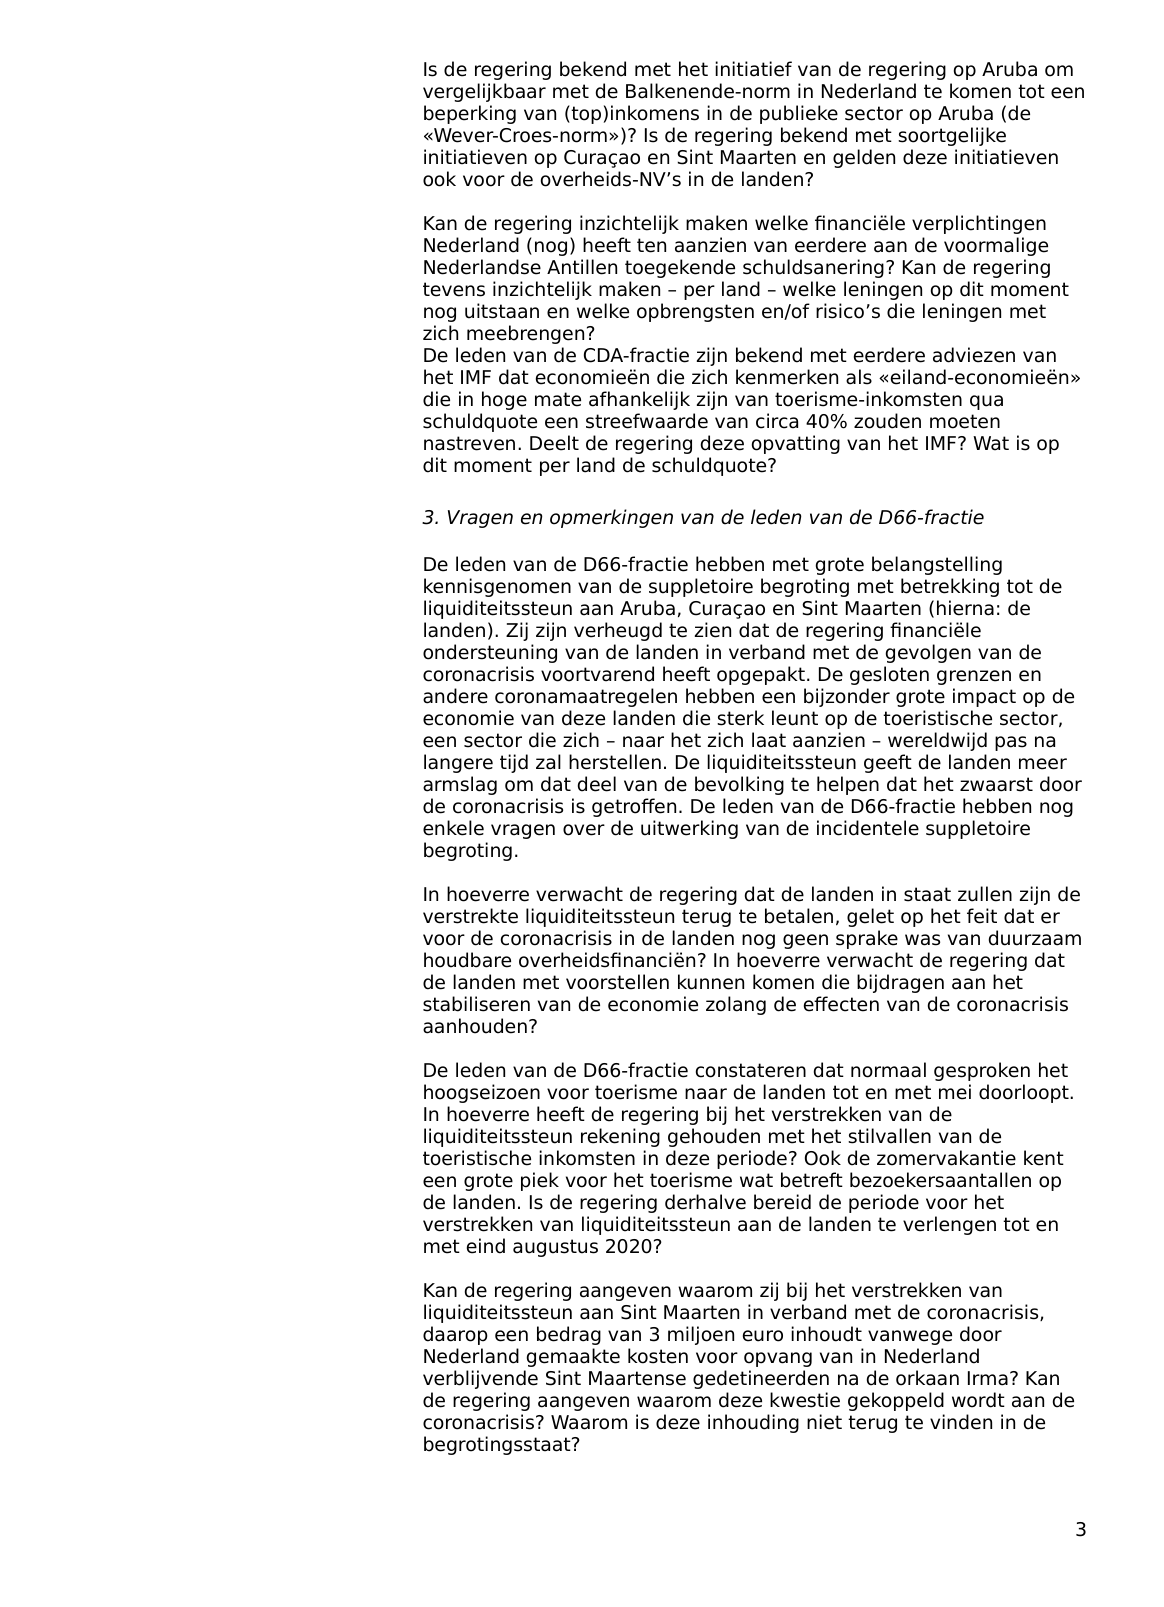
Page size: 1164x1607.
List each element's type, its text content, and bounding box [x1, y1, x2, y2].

text Is de regering bekend met het initiatief van de regering op Aruba om vergelijkbaar met de Balkenende-norm in Nederland te komen tot een beperking van (top)inkomens in de publieke sector op Aruba (de «Wever-Croes-norm»)? Is de regering bekend met soortgelijke initiatieven op Curaçao en Sint Maarten en gelden deze initiatieven ook voor de overheids-NV’s in de landen? [422, 59, 1087, 191]
subtitle 3. Vragen en opmerkingen van de leden van de D66-fractie [422, 507, 1087, 529]
text Kan de regering inzichtelijk maken welke financiële verplichtingen Nederland (nog) heeft ten aanzien van eerdere aan de voormalige Nederlandse Antillen toegekende schuldsanering? Kan de regering tevens inzichtelijk maken – per land – welke leningen op dit moment nog uitstaan en welke opbrengsten en/of risico’s die leningen met zich meebrengen? [422, 213, 1087, 345]
text De leden van de CDA-fractie zijn bekend met eerdere adviezen van het IMF dat economieën die zich kenmerken als «eiland-economieën» die in hoge mate afhankelijk zijn van toerisme-inkomsten qua schuldquote een streefwaarde van circa 40% zouden moeten nastreven. Deelt de regering deze opvatting van het IMF? Wat is op dit moment per land de schuldquote? [422, 345, 1087, 477]
text Kan de regering aangeven waarom zij bij het verstrekken van liquiditeitssteun aan Sint Maarten in verband met de coronacrisis, daarop een bedrag van 3 miljoen euro inhoudt vanwege door Nederland gemaakte kosten voor opvang van in Nederland verblijvende Sint Maartense gedetineerden na de orkaan Irma? Kan de regering aangeven waarom deze kwestie gekoppeld wordt aan de coronacrisis? Waarom is deze inhouding niet terug te vinden in de begrotingsstaat? [422, 1280, 1087, 1456]
text In hoeverre verwacht de regering dat de landen in staat zullen zijn de verstrekte liquiditeitssteun terug te betalen, gelet op het feit dat er voor de coronacrisis in de landen nog geen sprake was van duurzaam houdbare overheidsfinanciën? In hoeverre verwacht de regering dat de landen met voorstellen kunnen komen die bijdragen aan het stabiliseren van de economie zolang de effecten van de coronacrisis aanhouden? [422, 884, 1087, 1038]
text De leden van de D66-fractie hebben met grote belangstelling kennisgenomen van de suppletoire begroting met betrekking tot de liquiditeitssteun aan Aruba, Curaçao en Sint Maarten (hierna: de landen). Zij zijn verheugd te zien dat de regering financiële ondersteuning van de landen in verband met de gevolgen van de coronacrisis voortvarend heeft opgepakt. De gesloten grenzen en andere coronamaatregelen hebben een bijzonder grote impact op de economie van deze landen die sterk leunt op de toeristische sector, een sector die zich – naar het zich laat aanzien – wereldwijd pas na langere tijd zal herstellen. De liquiditeitssteun geeft de landen meer armslag om dat deel van de bevolking te helpen dat het zwaarst door de coronacrisis is getroffen. De leden van de D66-fractie hebben nog enkele vragen over de uitwerking van de incidentele suppletoire begroting. [422, 554, 1087, 862]
text De leden van de D66-fractie constateren dat normaal gesproken het hoogseizoen voor toerisme naar de landen tot en met mei doorloopt. In hoeverre heeft de regering bij het verstrekken van de liquiditeitssteun rekening gehouden met het stilvallen van de toeristische inkomsten in deze periode? Ook de zomervakantie kent een grote piek voor het toerisme wat betreft bezoekersaantallen op de landen. Is de regering derhalve bereid de periode voor het verstrekken van liquiditeitssteun aan de landen te verlengen tot en met eind augustus 2020? [422, 1060, 1087, 1258]
